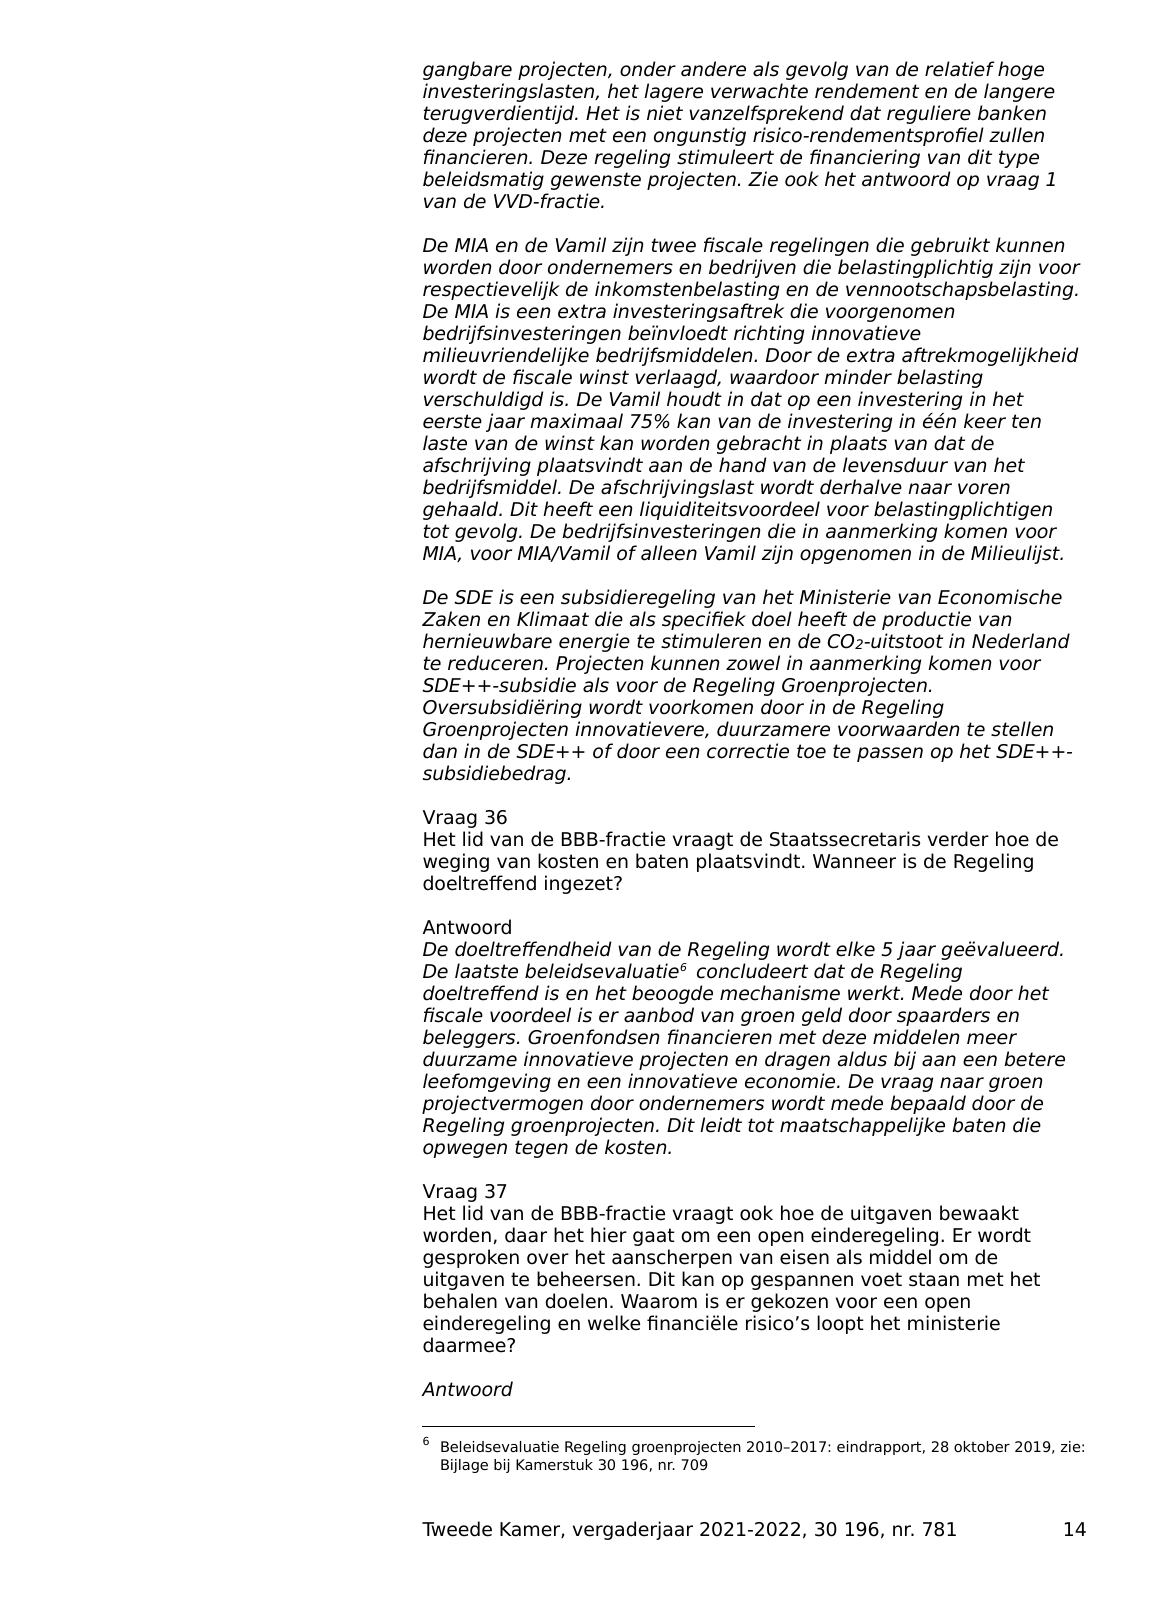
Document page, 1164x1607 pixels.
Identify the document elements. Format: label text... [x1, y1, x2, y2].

text Het lid van de BBB-fractie vraagt ook hoe de uitgaven bewaakt worden, daar het hier gaat om een open einderegeling. Er wordt gesproken over het aanscherpen van eisen als middel om de uitgaven te beheersen. Dit kan op gespannen voet staan met het behalen van doelen. Waarom is er gekozen voor een open einderegeling en welke financiële risico’s loopt het ministerie daarmee? [422, 1203, 1087, 1357]
text Beleidsevaluatie Regeling groenprojecten 2010–2017: eindrapport, 28 oktober 2019, zie: Bijlage bij Kamerstuk 30 196, nr. 709 [422, 1435, 1087, 1474]
text Vraag 36 [422, 807, 1087, 829]
text De doeltreffendheid van de Regeling wordt elke 5 jaar geëvalueerd. De laatste beleidsevaluatie concludeert dat de Regeling doeltreffend is en het beoogde mechanisme werkt. Mede door het fiscale voordeel is er aanbod van groen geld door spaarders en beleggers. Groenfondsen financieren met deze middelen meer duurzame innovatieve projecten en dragen aldus bij aan een betere leefomgeving en een innovatieve economie. De vraag naar groen projectvermogen door ondernemers wordt mede bepaald door de Regeling groenprojecten. Dit leidt tot maatschappelijke baten die opwegen tegen de kosten. [422, 939, 1087, 1159]
text De MIA en de Vamil zijn twee fiscale regelingen die gebruikt kunnen worden door ondernemers en bedrijven die belastingplichtig zijn voor respectievelijk de inkomstenbelasting en de vennootschapsbelasting. De MIA is een extra investeringsaftrek die voorgenomen bedrijfsinvesteringen beïnvloedt richting innovatieve milieuvriendelijke bedrijfsmiddelen. Door de extra aftrekmogelijkheid wordt de fiscale winst verlaagd, waardoor minder belasting verschuldigd is. De Vamil houdt in dat op een investering in het eerste jaar maximaal 75% kan van de investering in één keer ten laste van de winst kan worden gebracht in plaats van dat de afschrijving plaatsvindt aan de hand van de levensduur van het bedrijfsmiddel. De afschrijvingslast wordt derhalve naar voren gehaald. Dit heeft een liquiditeitsvoordeel voor belastingplichtigen tot gevolg. De bedrijfsinvesteringen die in aanmerking komen voor MIA, voor MIA/Vamil of alleen Vamil zijn opgenomen in de Milieulijst. [422, 235, 1087, 565]
text Antwoord [422, 917, 1087, 939]
text gangbare projecten, onder andere als gevolg van de relatief hoge investeringslasten, het lagere verwachte rendement en de langere terugverdientijd. Het is niet vanzelfsprekend dat reguliere banken deze projecten met een ongunstig risico-rendementsprofiel zullen financieren. Deze regeling stimuleert de financiering van dit type beleidsmatig gewenste projecten. Zie ook het antwoord op vraag 1 van de VVD-fractie. [422, 59, 1087, 213]
text Antwoord [422, 1379, 1087, 1401]
text Het lid van de BBB-fractie vraagt de Staatssecretaris verder hoe de weging van kosten en baten plaatsvindt. Wanneer is de Regeling doeltreffend ingezet? [422, 829, 1087, 895]
text De SDE is een subsidieregeling van het Ministerie van Economische Zaken en Klimaat die als specifiek doel heeft de productie van hernieuwbare energie te stimuleren en de CO2-uitstoot in Nederland te reduceren. Projecten kunnen zowel in aanmerking komen voor SDE++-subsidie als voor de Regeling Groenprojecten. Oversubsidiëring wordt voorkomen door in de Regeling Groenprojecten innovatievere, duurzamere voorwaarden te stellen dan in de SDE++ of door een correctie toe te passen op het SDE++-subsidiebedrag. [422, 587, 1087, 785]
text Vraag 37 [422, 1181, 1087, 1203]
